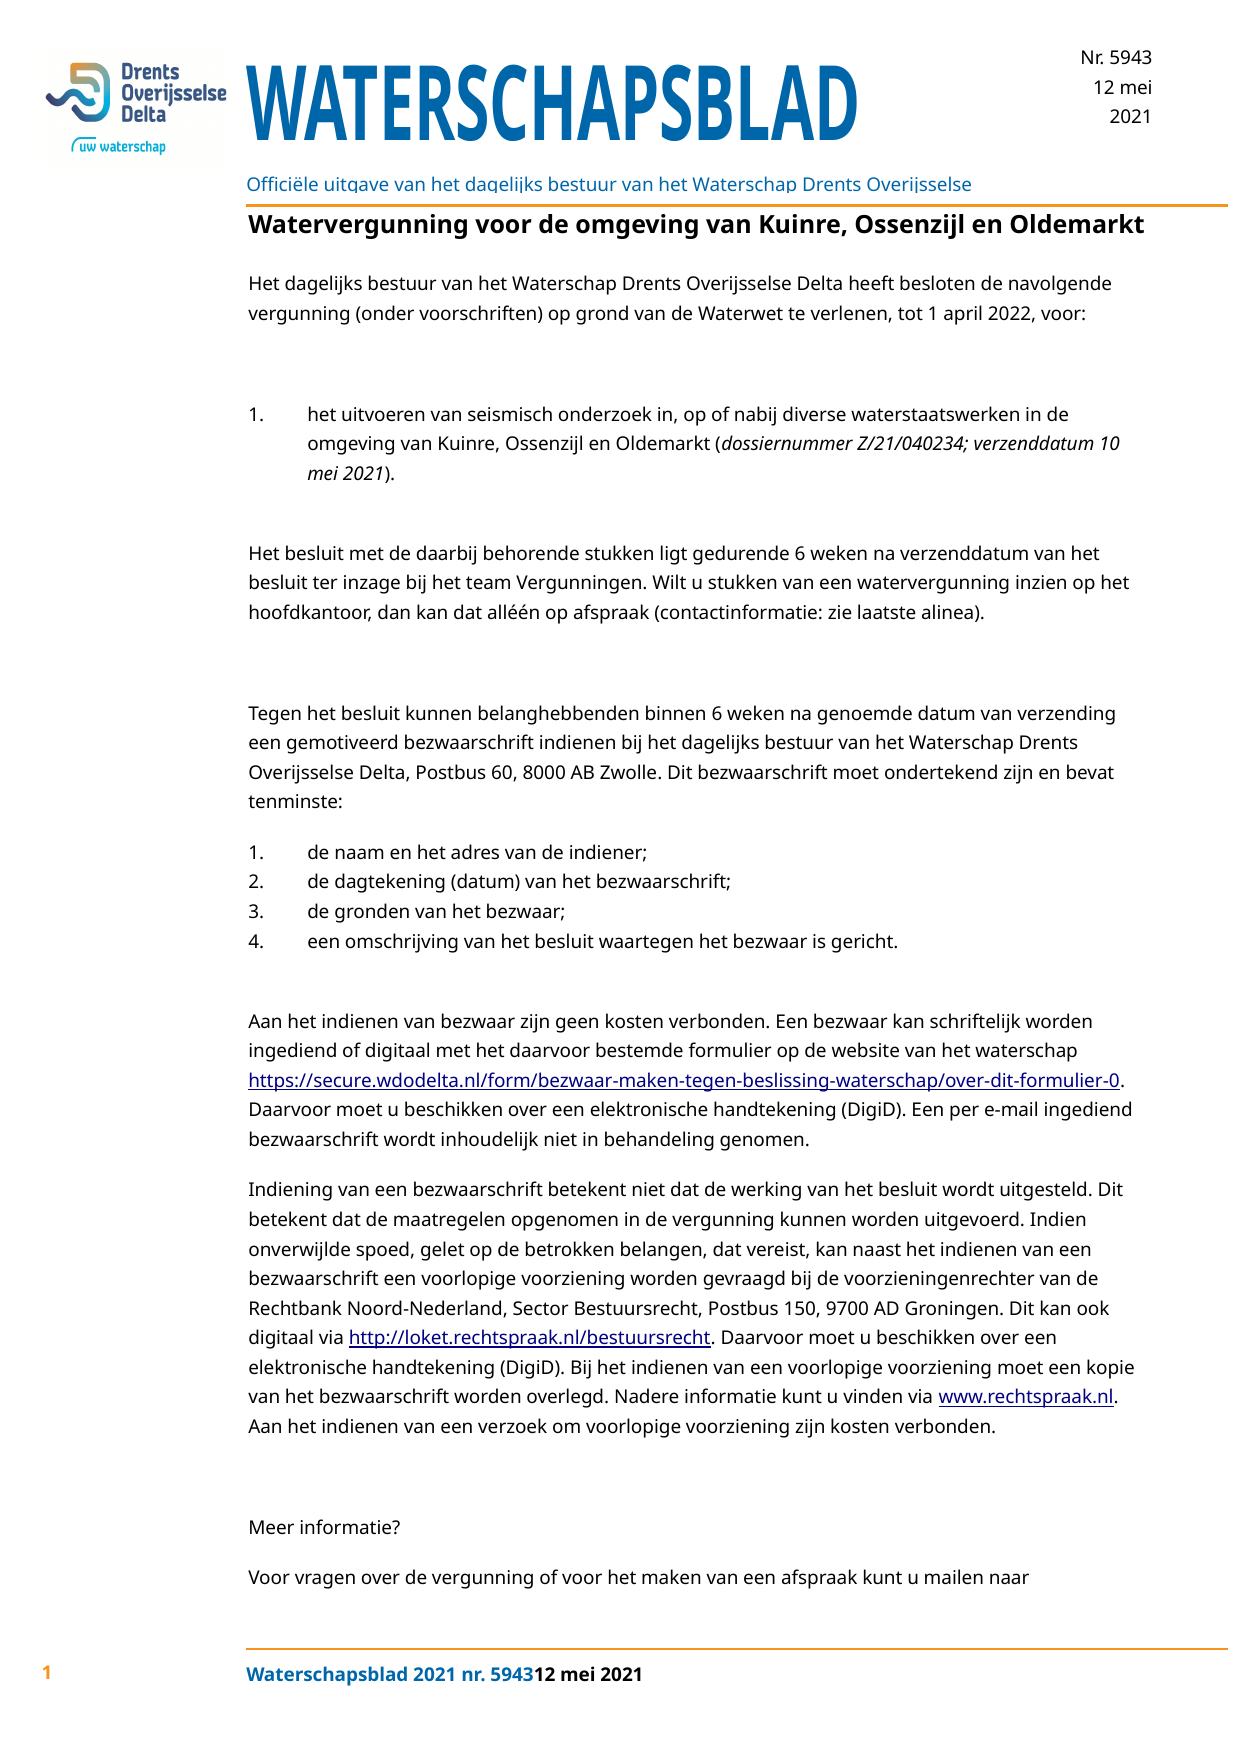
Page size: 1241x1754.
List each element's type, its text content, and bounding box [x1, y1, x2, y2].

text Meer informatie? [248, 1514, 1152, 1540]
list de naam en het adres van de indiener; [248, 839, 1152, 865]
picture [41, 47, 231, 172]
text Watervergunning voor de omgeving van Kuinre, Ossenzijl en Oldemarkt [248, 207, 1152, 241]
text Het dagelijks bestuur van het Waterschap Drents Overijsselse Delta heeft besloten de navolgende vergunning (onder voorschriften) op grond van de Waterwet te verlenen, tot 1 april 2022, voor: [248, 270, 1152, 326]
list een omschrijving van het besluit waartegen het bezwaar is gericht. [248, 928, 1152, 953]
text Aan het indienen van bezwaar zijn geen kosten verbonden. Een bezwaar kan schriftelijk worden ingediend of digitaal met het daarvoor bestemde formulier op de website van het waterschap https://secure.wdodelta.nl/form/bezwaar-maken-tegen-beslissing-waterschap/over-dit-formulier-0. Daarvoor moet u beschikken over een elektronische handtekening (DigiD). Een per e-mail ingediend bezwaarschrift wordt inhoudelijk niet in behandeling genomen. [248, 1008, 1152, 1152]
list het uitvoeren van seismisch onderzoek in, op of nabij diverse waterstaatswerken in de omgeving van Kuinre, Ossenzijl en Oldemarkt (dossiernummer Z/21/040234; verzenddatum 10 mei 2021). [248, 401, 1152, 486]
text Tegen het besluit kunnen belanghebbenden binnen 6 weken na genoemde datum van verzending een gemotiveerd bezwaarschrift indienen bij het dagelijks bestuur van het Waterschap Drents Overijsselse Delta, Postbus 60, 8000 AB Zwolle. Dit bezwaarschrift moet ondertekend zijn en bevat tenminste: [248, 700, 1152, 814]
text Het besluit met de daarbij behorende stukken ligt gedurende 6 weken na verzenddatum van het besluit ter inzage bij het team Vergunningen. Wilt u stukken van een watervergunning inzien op het hoofdkantoor, dan kan dat alléén op afspraak (contactinformatie: zie laatste alinea). [248, 540, 1152, 625]
list de gronden van het bezwaar; [248, 898, 1152, 924]
text Voor vragen over de vergunning of voor het maken van een afspraak kunt u mailen naar [248, 1564, 1152, 1590]
text Indiening van een bezwaarschrift betekent niet dat de werking van het besluit wordt uitgesteld. Dit betekent dat de maatregelen opgenomen in de vergunning kunnen worden uitgevoerd. Indien onverwijlde spoed, gelet op de betrokken belangen, dat vereist, kan naast het indienen van een bezwaarschrift een voorlopige voorziening worden gevraagd bij de voorzieningenrechter van de Rechtbank Noord-Nederland, Sector Bestuursrecht, Postbus 150, 9700 AD Groningen. Dit kan ook digitaal via http://loket.rechtspraak.nl/bestuursrecht. Daarvoor moet u beschikken over een elektronische handtekening (DigiD). Bij het indienen van een voorlopige voorziening moet een kopie van het bezwaarschrift worden overlegd. Nadere informatie kunt u vinden via www.rechtspraak.nl. Aan het indienen van een verzoek om voorlopige voorziening zijn kosten verbonden. [248, 1177, 1152, 1439]
list de dagtekening (datum) van het bezwaarschrift; [248, 869, 1152, 894]
